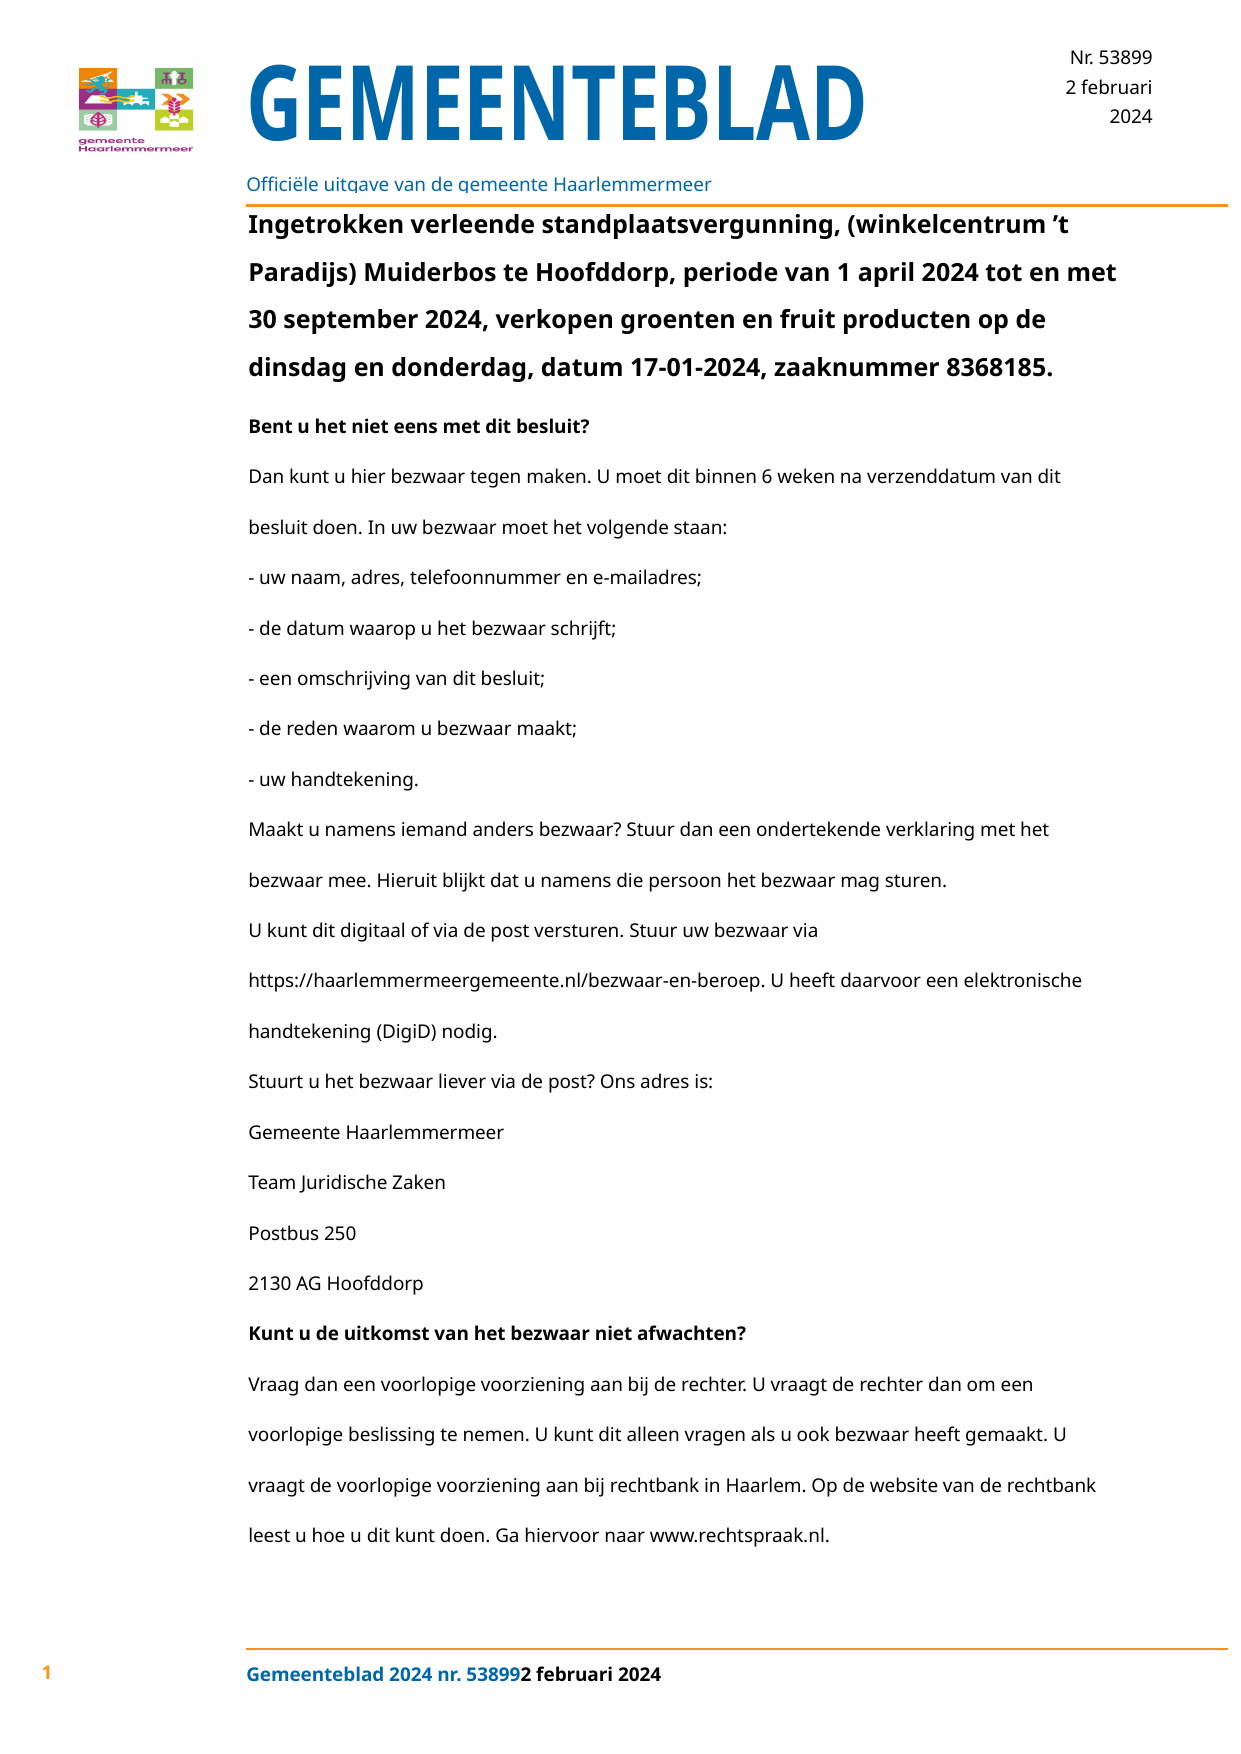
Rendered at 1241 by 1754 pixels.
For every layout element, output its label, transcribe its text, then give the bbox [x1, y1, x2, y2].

text Dan kunt u hier bezwaar tegen maken. U moet dit binnen 6 weken na verzenddatum van dit [248, 463, 1152, 489]
text Maakt u namens iemand anders bezwaar? Stuur dan een ondertekende verklaring met het [248, 816, 1152, 842]
text - uw handtekening. [248, 766, 1152, 792]
text - de reden waarom u bezwaar maakt; [248, 716, 1152, 741]
text Kunt u de uitkomst van het bezwaar niet afwachten? [248, 1321, 1152, 1346]
text voorlopige beslissing te nemen. U kunt dit alleen vragen als u ook bezwaar heeft gemaakt. U [248, 1421, 1152, 1447]
text Gemeente Haarlemmermeer [248, 1119, 1152, 1145]
text 2130 AG Hoofddorp [248, 1270, 1152, 1296]
text Postbus 250 [248, 1220, 1152, 1246]
text https://haarlemmermeergemeente.nl/bezwaar-en-beroep. U heeft daarvoor een elektronische [248, 968, 1152, 993]
text - een omschrijving van dit besluit; [248, 665, 1152, 691]
text Vraag dan een voorlopige voorziening aan bij de rechter. U vraagt de rechter dan om een [248, 1371, 1152, 1397]
text - de datum waarop u het bezwaar schrijft; [248, 615, 1152, 641]
text Bent u het niet eens met dit besluit? [248, 413, 1152, 439]
text besluit doen. In uw bezwaar moet het volgende staan: [248, 514, 1152, 540]
text Ingetrokken verleende standplaatsvergunning, (winkelcentrum ’t Paradijs) Muiderbos te Hoofddorp, periode van 1 april 2024 tot en met 30 september 2024, verkopen groenten en fruit producten op de dinsdag en donderdag, datum 17-01-2024, zaaknummer 8368185. [248, 207, 1152, 384]
picture [41, 47, 231, 172]
text Team Juridische Zaken [248, 1169, 1152, 1195]
text vraagt de voorlopige voorziening aan bij rechtbank in Haarlem. Op de website van de rechtbank [248, 1472, 1152, 1498]
text leest u hoe u dit kunt doen. Ga hiervoor naar www.rechtspraak.nl. [248, 1522, 1152, 1548]
text bezwaar mee. Hieruit blijkt dat u namens die persoon het bezwaar mag sturen. [248, 867, 1152, 893]
text handtekening (DigiD) nodig. [248, 1018, 1152, 1044]
text Stuurt u het bezwaar liever via de post? Ons adres is: [248, 1068, 1152, 1094]
text U kunt dit digitaal of via de post versturen. Stuur uw bezwaar via [248, 917, 1152, 943]
text - uw naam, adres, telefoonnummer en e-mailadres; [248, 564, 1152, 590]
